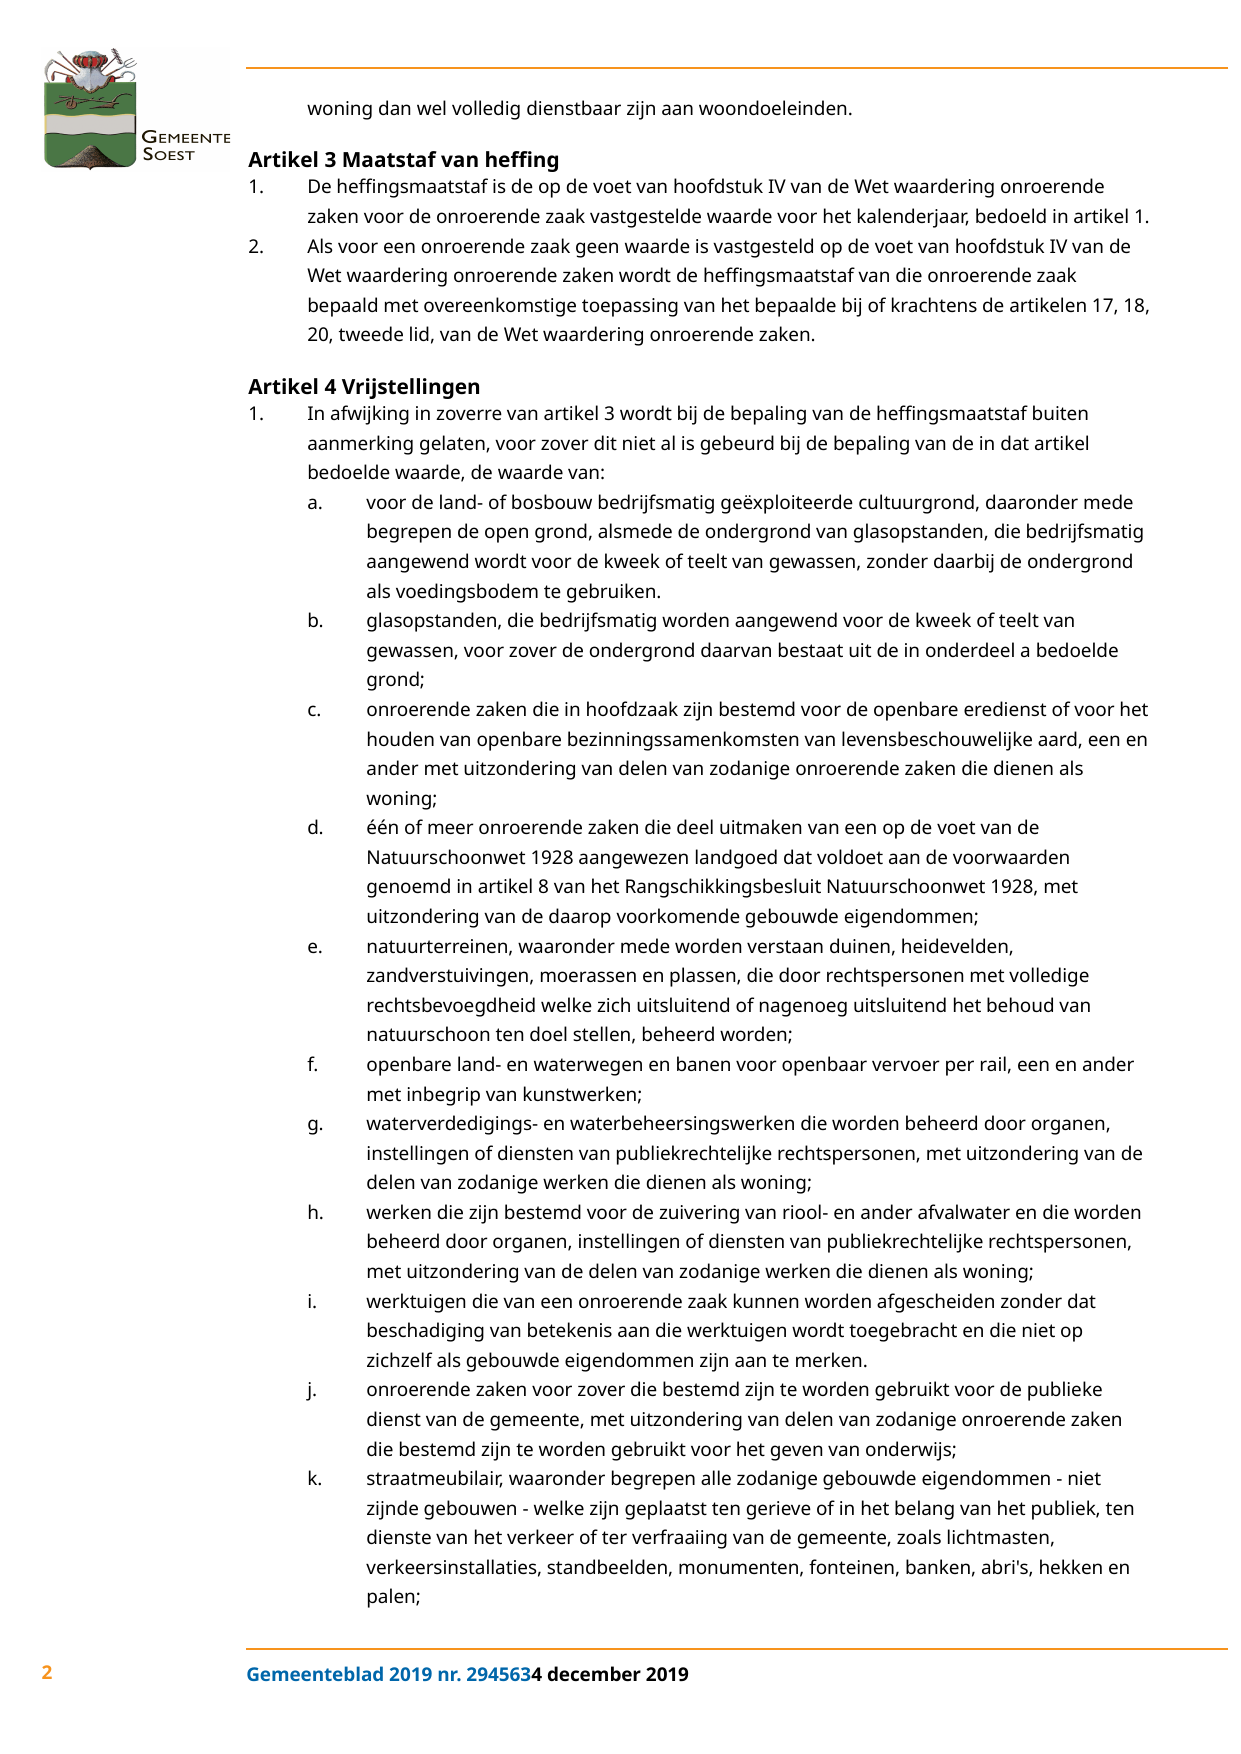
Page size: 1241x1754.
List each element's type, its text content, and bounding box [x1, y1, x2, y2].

list één of meer onroerende zaken die deel uitmaken van een op de voet van de Natuurschoonwet 1928 aangewezen landgoed dat voldoet aan de voorwaarden genoemd in artikel 8 van het Rangschikkingsbesluit Natuurschoonwet 1928, met uitzondering van de daarop voorkomende gebouwde eigendommen; [307, 814, 1152, 929]
list onroerende zaken voor zover die bestemd zijn te worden gebruikt voor de publieke dienst van de gemeente, met uitzondering van delen van zodanige onroerende zaken die bestemd zijn te worden gebruikt voor het geven van onderwijs; [307, 1377, 1152, 1462]
list onroerende zaken die in hoofdzaak zijn bestemd voor de openbare eredienst of voor het houden van openbare bezinningssamenkomsten van levensbeschouwelijke aard, een en ander met uitzondering van delen van zodanige onroerende zaken die dienen als woning; [307, 696, 1152, 811]
list openbare land- en waterwegen en banen voor openbaar vervoer per rail, een en ander met inbegrip van kunstwerken; [307, 1051, 1152, 1107]
list In afwijking in zoverre van artikel 3 wordt bij de bepaling van de heffingsmaatstaf buiten aanmerking gelaten, voor zover dit niet al is gebeurd bij de bepaling van de in dat artikel bedoelde waarde, de waarde van: [248, 400, 1152, 485]
list voor de land- of bosbouw bedrijfsmatig geëxploiteerde cultuurgrond, daaronder mede begrepen de open grond, alsmede de ondergrond van glasopstanden, die bedrijfsmatig aangewend wordt voor de kweek of teelt van gewassen, zonder daarbij de ondergrond als voedingsbodem te gebruiken. [307, 489, 1152, 604]
list straatmeubilair, waaronder begrepen alle zodanige gebouwde eigendommen - niet zijnde gebouwen - welke zijn geplaatst ten gerieve of in het belang van het publiek, ten dienste van het verkeer of ter verfraaiing van de gemeente, zoals lichtmasten, verkeersinstallaties, standbeelden, monumenten, fonteinen, banken, abri's, hekken en palen; [307, 1465, 1152, 1609]
list werktuigen die van een onroerende zaak kunnen worden afgescheiden zonder dat beschadiging van betekenis aan die werktuigen wordt toegebracht en die niet op zichzelf als gebouwde eigendommen zijn aan te merken. [307, 1288, 1152, 1373]
list woning dan wel volledig dienstbaar zijn aan woondoeleinden. [248, 95, 1152, 121]
list werken die zijn bestemd voor de zuivering van riool- en ander afvalwater en die worden beheerd door organen, instellingen of diensten van publiekrechtelijke rechtspersonen, met uitzondering van de delen van zodanige werken die dienen als woning; [307, 1199, 1152, 1284]
picture [41, 47, 231, 172]
list glasopstanden, die bedrijfsmatig worden aangewend voor de kweek of teelt van gewassen, voor zover de ondergrond daarvan bestaat uit de in onderdeel a bedoelde grond; [307, 607, 1152, 692]
list natuurterreinen, waaronder mede worden verstaan duinen, heidevelden, zandverstuivingen, moerassen en plassen, die door rechtspersonen met volledige rechtsbevoegdheid welke zich uitsluitend of nagenoeg uitsluitend het behoud van natuurschoon ten doel stellen, beheerd worden; [307, 933, 1152, 1047]
text Artikel 4 Vrijstellingen [248, 372, 1152, 400]
list De heffingsmaatstaf is de op de voet van hoofdstuk IV van de Wet waardering onroerende zaken voor de onroerende zaak vastgestelde waarde voor het kalenderjaar, bedoeld in artikel 1. [248, 174, 1152, 229]
list Als voor een onroerende zaak geen waarde is vastgesteld op de voet van hoofdstuk IV van de Wet waardering onroerende zaken wordt de heffingsmaatstaf van die onroerende zaak bepaald met overeenkomstige toepassing van het bepaalde bij of krachtens de artikelen 17, 18, 20, tweede lid, van de Wet waardering onroerende zaken. [248, 233, 1152, 347]
text Artikel 3 Maatstaf van heffing [248, 145, 1152, 174]
list waterverdedigings- en waterbeheersingswerken die worden beheerd door organen, instellingen of diensten van publiekrechtelijke rechtspersonen, met uitzondering van de delen van zodanige werken die dienen als woning; [307, 1110, 1152, 1195]
